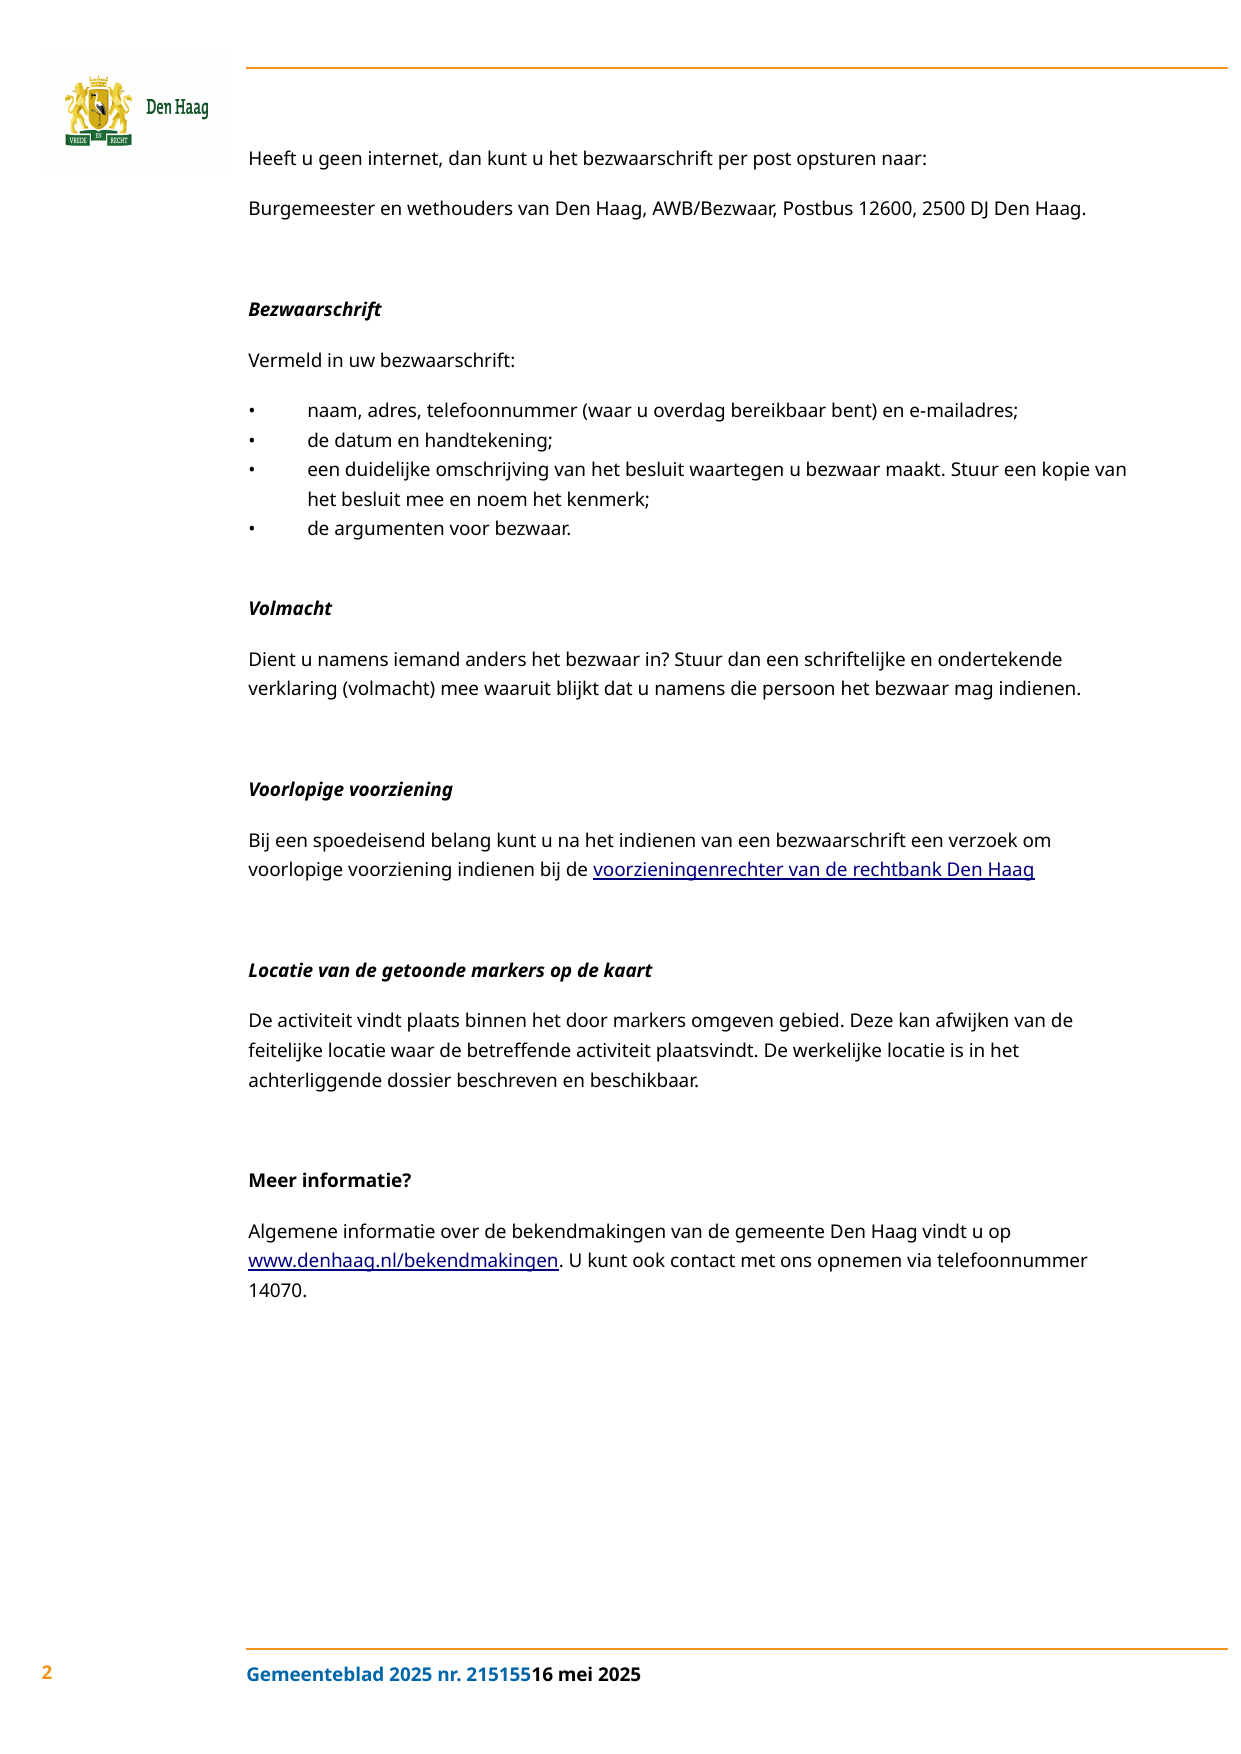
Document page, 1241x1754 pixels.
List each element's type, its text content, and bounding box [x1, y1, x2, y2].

list de argumenten voor bezwaar. [248, 516, 1152, 541]
text Vermeld in uw bezwaarschrift: [248, 347, 1152, 373]
text Bezwaarschrift [248, 296, 1152, 322]
picture [41, 47, 231, 172]
list de datum en handtekening; [248, 427, 1152, 453]
text Locatie van de getoonde markers op de kaart [248, 957, 1152, 983]
text Voorlopige voorziening [248, 776, 1152, 802]
text Algemene informatie over de bekendmakingen van de gemeente Den Haag vindt u op www.denhaag.nl/bekendmakingen. U kunt ook contact met ons opnemen via telefoonnummer 14070. [248, 1218, 1152, 1303]
text Heeft u geen internet, dan kunt u het bezwaarschrift per post opsturen naar: [248, 145, 1152, 171]
list naam, adres, telefoonnummer (waar u overdag bereikbaar bent) en e-mailadres; [248, 397, 1152, 423]
text Bij een spoedeisend belang kunt u na het indienen van een bezwaarschrift een verzoek om voorlopige voorziening indienen bij de voorzieningenrechter van de rechtbank Den Haag [248, 827, 1152, 882]
list een duidelijke omschrijving van het besluit waartegen u bezwaar maakt. Stuur een kopie van het besluit mee en noem het kenmerk; [248, 456, 1152, 512]
text Dient u namens iemand anders het bezwaar in? Stuur dan een schriftelijke en ondertekende verklaring (volmacht) mee waaruit blijkt dat u namens die persoon het bezwaar mag indienen. [248, 646, 1152, 701]
text Meer informatie? [248, 1168, 1152, 1193]
text Burgemeester en wethouders van Den Haag, AWB/Bezwaar, Postbus 12600, 2500 DJ Den Haag. [248, 196, 1152, 221]
text De activiteit vindt plaats binnen het door markers omgeven gebied. Deze kan afwijken van de feitelijke locatie waar de betreffende activiteit plaatsvindt. De werkelijke locatie is in het achterliggende dossier beschreven en beschikbaar. [248, 1008, 1152, 1093]
text Volmacht [248, 596, 1152, 621]
